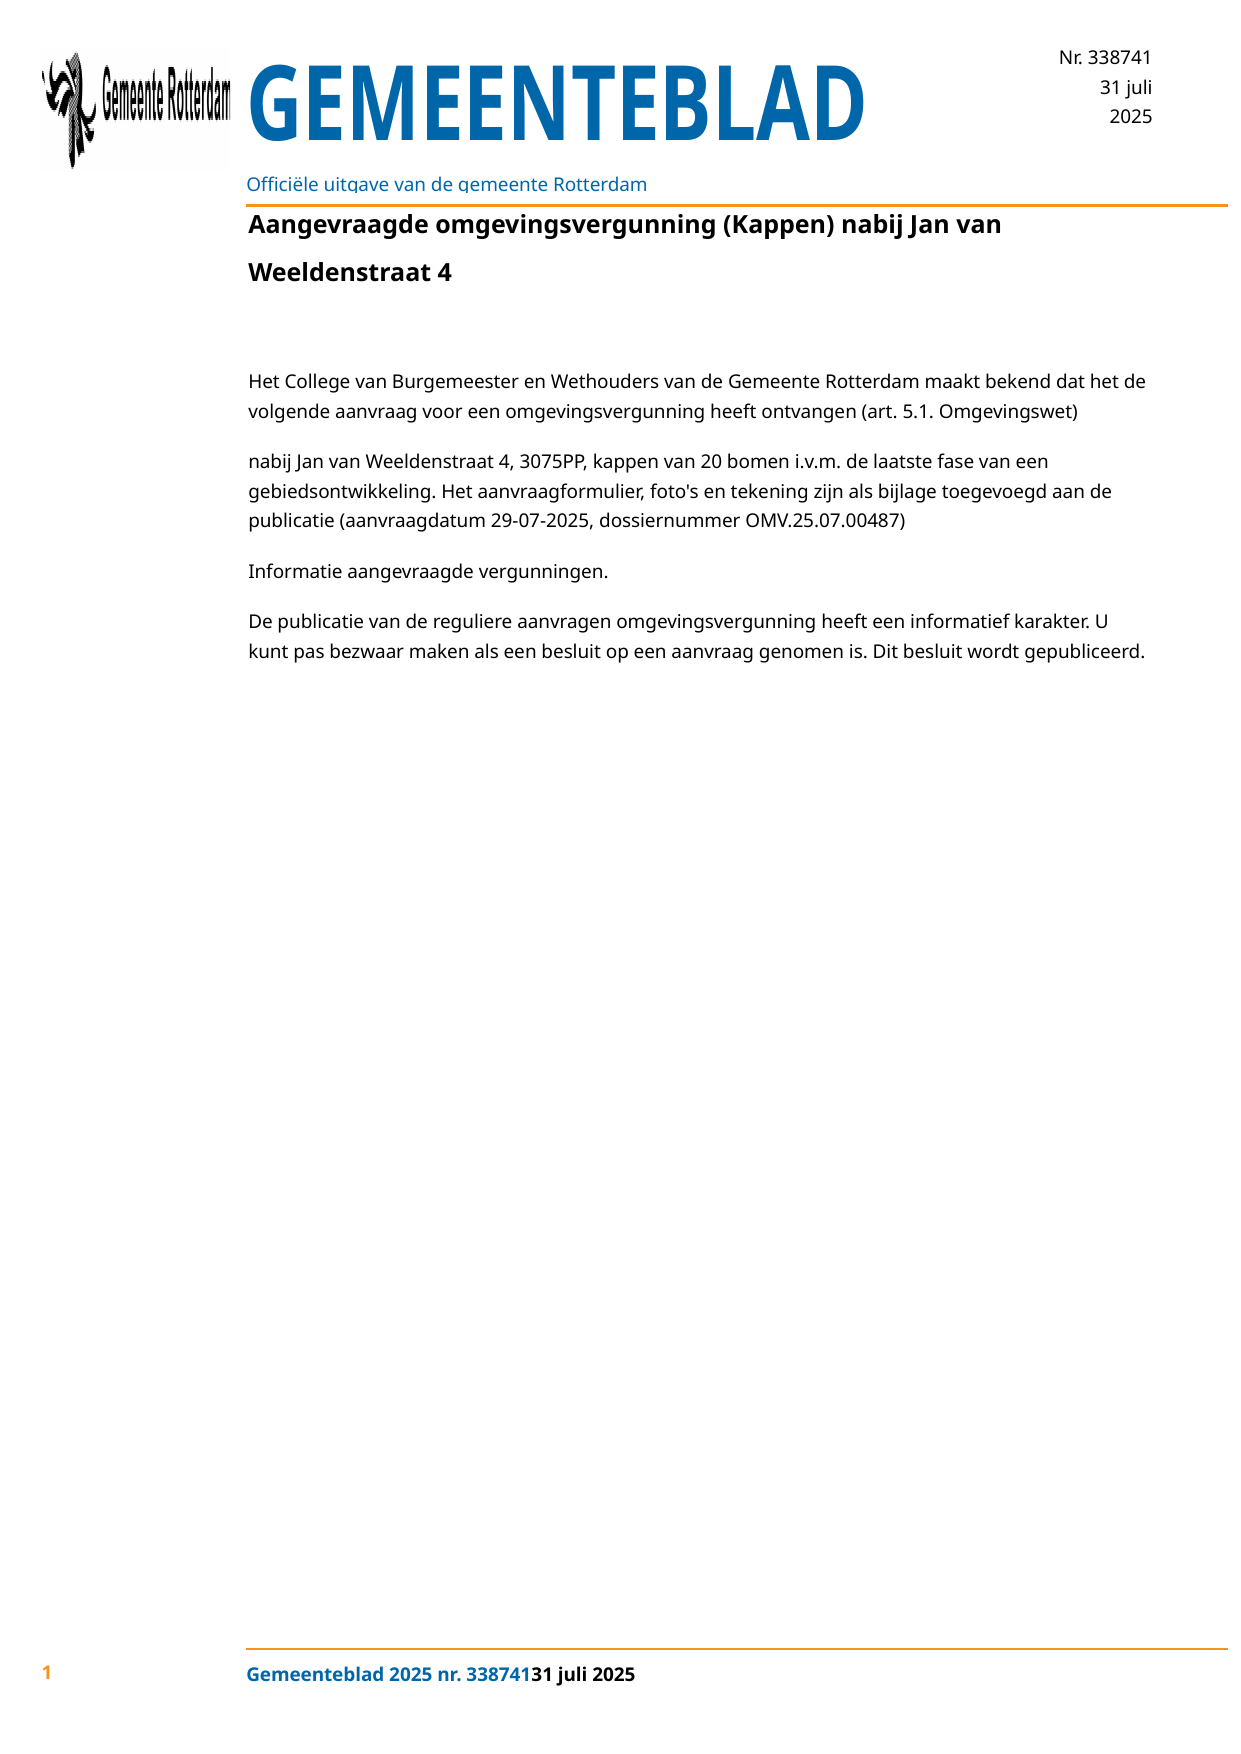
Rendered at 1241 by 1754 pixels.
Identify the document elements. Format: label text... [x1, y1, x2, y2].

picture [41, 47, 231, 172]
text nabij Jan van Weeldenstraat 4, 3075PP, kappen van 20 bomen i.v.m. de laatste fase van een gebiedsontwikkeling. Het aanvraagformulier, foto's en tekening zijn als bijlage toegevoegd aan de publicatie (aanvraagdatum 29-07-2025, dossiernummer OMV.25.07.00487) [248, 448, 1152, 533]
text Aangevraagde omgevingsvergunning (Kappen) nabij Jan van Weeldenstraat 4 [248, 207, 1152, 288]
text Het College van Burgemeester en Wethouders van de Gemeente Rotterdam maakt bekend dat het de volgende aanvraag voor een omgevingsvergunning heeft ontvangen (art. 5.1. Omgevingswet) [248, 368, 1152, 424]
text De publicatie van de reguliere aanvragen omgevingsvergunning heeft een informatief karakter. U kunt pas bezwaar maken als een besluit op een aanvraag genomen is. Dit besluit wordt gepubliceerd. [248, 608, 1152, 664]
text Informatie aangevraagde vergunningen. [248, 558, 1152, 584]
